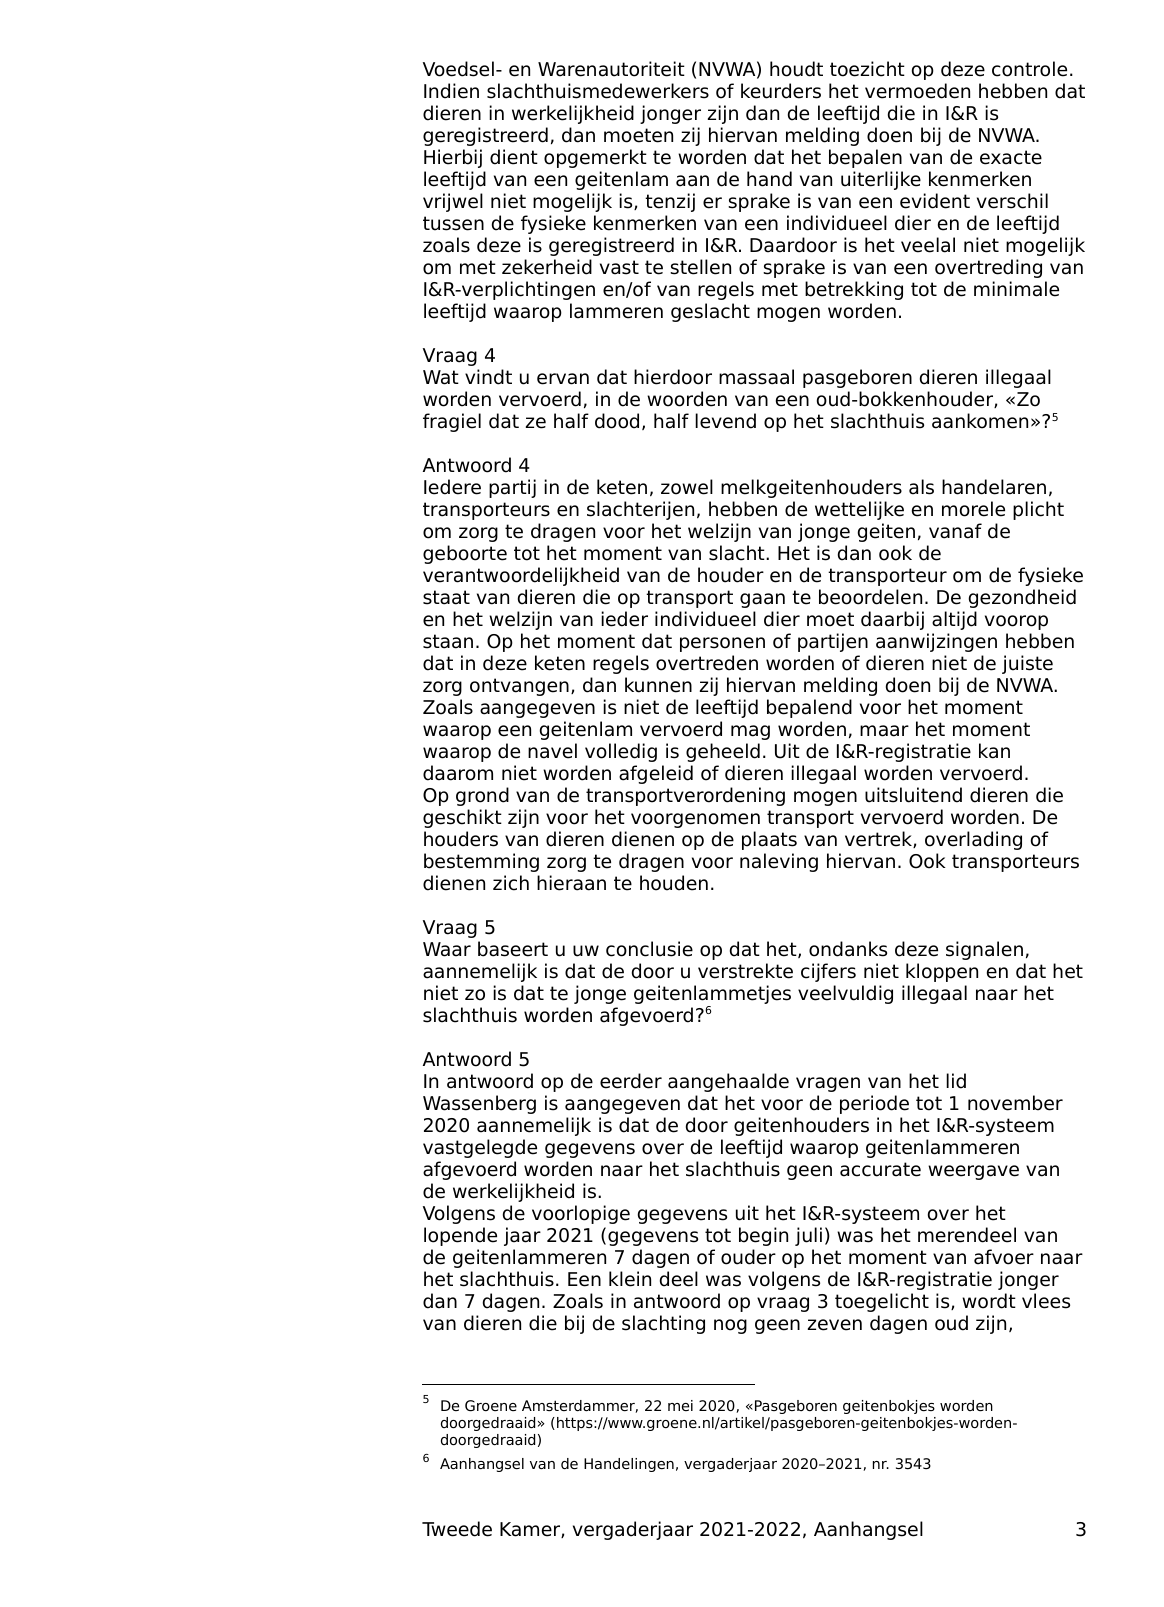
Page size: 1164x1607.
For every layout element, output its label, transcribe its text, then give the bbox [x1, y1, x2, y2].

text Zoals aangegeven is niet de leeftijd bepalend voor het moment waarop een geitenlam vervoerd mag worden, maar het moment waarop de navel volledig is geheeld. Uit de I&R-registratie kan daarom niet worden afgeleid of dieren illegaal worden vervoerd. [422, 697, 1087, 785]
text De Groene Amsterdammer, 22 mei 2020, «Pasgeboren geitenbokjes worden doorgedraaid» (https://www.groene.nl/artikel/pasgeboren-geitenbokjes-worden-doorgedraaid) [422, 1393, 1087, 1449]
text Vraag 4 [422, 345, 1087, 367]
text In antwoord op de eerder aangehaalde vragen van het lid Wassenberg is aangegeven dat het voor de periode tot 1 november 2020 aannemelijk is dat de door geitenhouders in het I&R-systeem vastgelegde gegevens over de leeftijd waarop geitenlammeren afgevoerd worden naar het slachthuis geen accurate weergave van de werkelijkheid is. [422, 1071, 1087, 1203]
text Antwoord 4 [422, 455, 1087, 477]
text Op grond van de transportverordening mogen uitsluitend dieren die geschikt zijn voor het voorgenomen transport vervoerd worden. De houders van dieren dienen op de plaats van vertrek, overlading of bestemming zorg te dragen voor naleving hiervan. Ook transporteurs dienen zich hieraan te houden. [422, 785, 1087, 895]
text Waar baseert u uw conclusie op dat het, ondanks deze signalen, aannemelijk is dat de door u verstrekte cijfers niet kloppen en dat het niet zo is dat te jonge geitenlammetjes veelvuldig illegaal naar het slachthuis worden afgevoerd? [422, 939, 1087, 1027]
text Voedsel- en Warenautoriteit (NVWA) houdt toezicht op deze controle. Indien slachthuismedewerkers of keurders het vermoeden hebben dat dieren in werkelijkheid jonger zijn dan de leeftijd die in I&R is geregistreerd, dan moeten zij hiervan melding doen bij de NVWA. Hierbij dient opgemerkt te worden dat het bepalen van de exacte leeftijd van een geitenlam aan de hand van uiterlijke kenmerken vrijwel niet mogelijk is, tenzij er sprake is van een evident verschil tussen de fysieke kenmerken van een individueel dier en de leeftijd zoals deze is geregistreerd in I&R. Daardoor is het veelal niet mogelijk om met zekerheid vast te stellen of sprake is van een overtreding van I&R-verplichtingen en/of van regels met betrekking tot de minimale leeftijd waarop lammeren geslacht mogen worden. [422, 59, 1087, 323]
text Iedere partij in de keten, zowel melkgeitenhouders als handelaren, transporteurs en slachterijen, hebben de wettelijke en morele plicht om zorg te dragen voor het welzijn van jonge geiten, vanaf de geboorte tot het moment van slacht. Het is dan ook de verantwoordelijkheid van de houder en de transporteur om de fysieke staat van dieren die op transport gaan te beoordelen. De gezondheid en het welzijn van ieder individueel dier moet daarbij altijd voorop staan. Op het moment dat personen of partijen aanwijzingen hebben dat in deze keten regels overtreden worden of dieren niet de juiste zorg ontvangen, dan kunnen zij hiervan melding doen bij de NVWA. [422, 477, 1087, 697]
text Vraag 5 [422, 917, 1087, 939]
text Antwoord 5 [422, 1049, 1087, 1071]
text Wat vindt u ervan dat hierdoor massaal pasgeboren dieren illegaal worden vervoerd, in de woorden van een oud-bokkenhouder, «Zo fragiel dat ze half dood, half levend op het slachthuis aankomen»? [422, 367, 1087, 433]
text Volgens de voorlopige gegevens uit het I&R-systeem over het lopende jaar 2021 (gegevens tot begin juli) was het merendeel van de geitenlammeren 7 dagen of ouder op het moment van afvoer naar het slachthuis. Een klein deel was volgens de I&R-registratie jonger dan 7 dagen. Zoals in antwoord op vraag 3 toegelicht is, wordt vlees van dieren die bij de slachting nog geen zeven dagen oud zijn, [422, 1203, 1087, 1335]
text Aanhangsel van de Handelingen, vergaderjaar 2020–2021, nr. 3543 [422, 1452, 1087, 1474]
